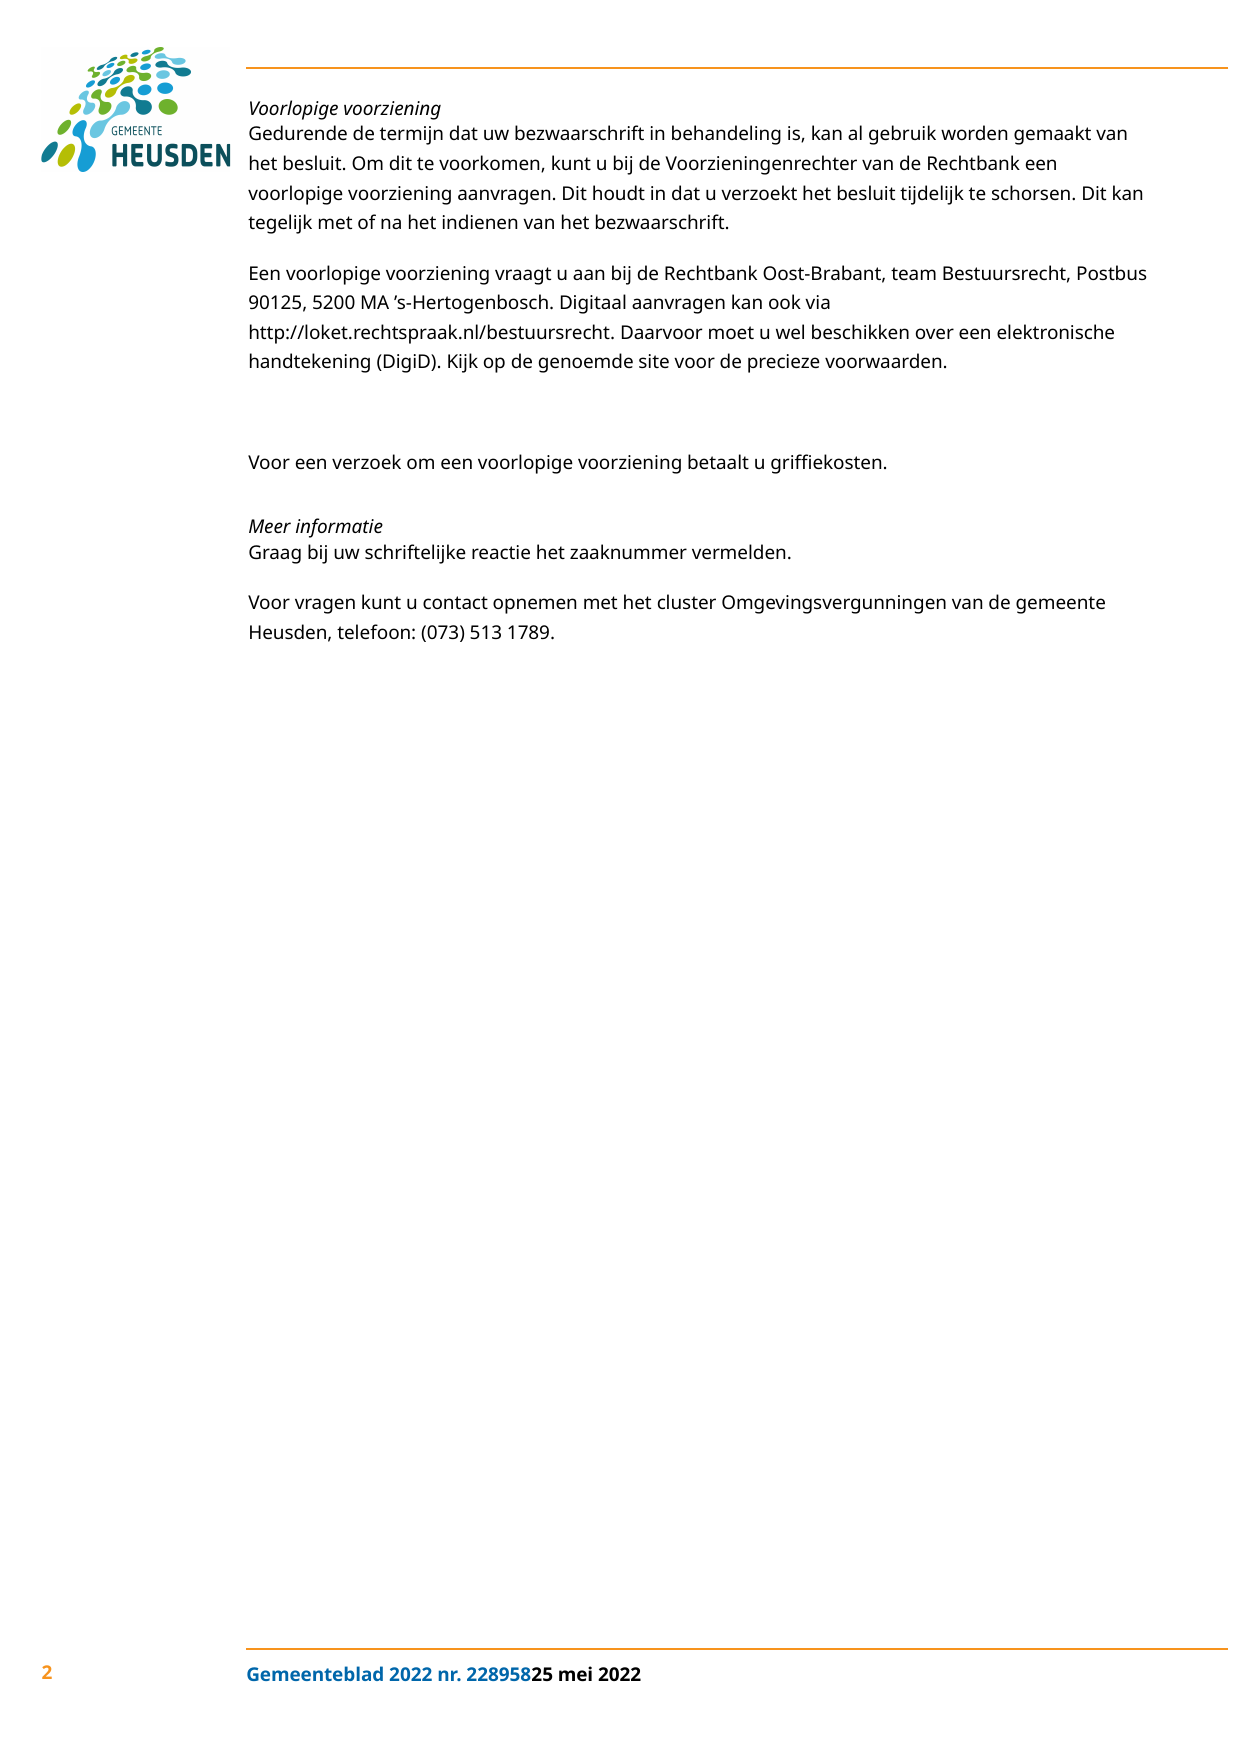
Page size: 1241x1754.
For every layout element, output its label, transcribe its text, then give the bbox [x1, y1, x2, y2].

picture [41, 47, 231, 172]
text Voor een verzoek om een voorlopige voorziening betaalt u griffiekosten. [248, 449, 1152, 475]
text Voorlopige voorziening [248, 95, 1152, 121]
text Meer informatie [248, 513, 1152, 539]
text Voor vragen kunt u contact opnemen met het cluster Omgevingsvergunningen van de gemeente Heusden, telefoon: (073) 513 1789. [248, 589, 1152, 645]
text Een voorlopige voorziening vraagt u aan bij de Rechtbank Oost-Brabant, team Bestuursrecht, Postbus 90125, 5200 MA ’s-Hertogenbosch. Digitaal aanvragen kan ook via http://loket.rechtspraak.nl/bestuursrecht. Daarvoor moet u wel beschikken over een elektronische handtekening (DigiD). Kijk op de genoemde site voor de precieze voorwaarden. [248, 260, 1152, 374]
text Graag bij uw schriftelijke reactie het zaaknummer vermelden. [248, 539, 1152, 565]
text Gedurende de termijn dat uw bezwaarschrift in behandeling is, kan al gebruik worden gemaakt van het besluit. Om dit te voorkomen, kunt u bij de Voorzieningenrechter van de Rechtbank een voorlopige voorziening aanvragen. Dit houdt in dat u verzoekt het besluit tijdelijk te schorsen. Dit kan tegelijk met of na het indienen van het bezwaarschrift. [248, 121, 1152, 235]
